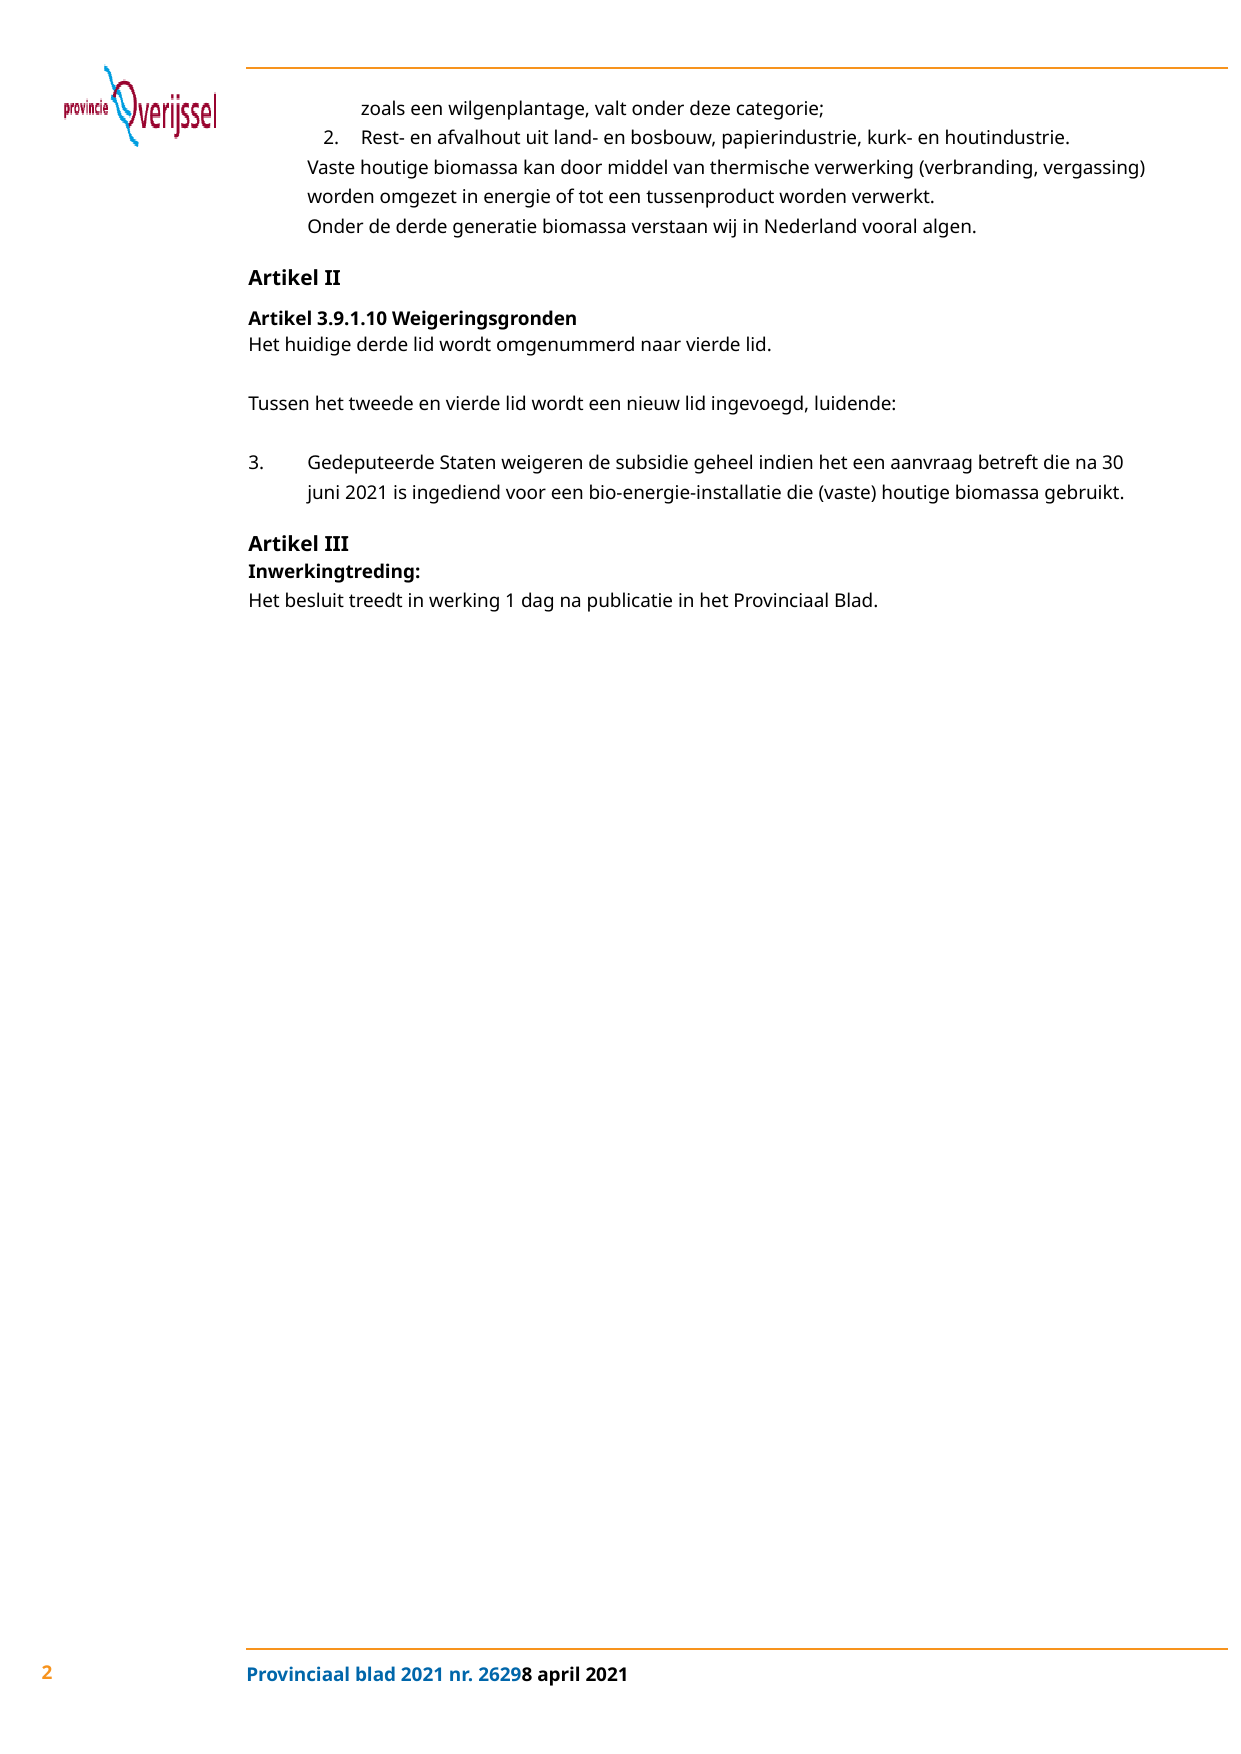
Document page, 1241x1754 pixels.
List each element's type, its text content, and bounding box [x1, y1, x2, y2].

text Artikel 3.9.1.10 Weigeringsgronden [248, 306, 1152, 331]
text Inwerkingtreding: [248, 558, 1152, 584]
list zoals een wilgenplantage, valt onder deze categorie; [323, 95, 1152, 121]
list Vaste houtige biomassa kan door middel van thermische verwerking (verbranding, vergassing) worden omgezet in energie of tot een tussenproduct worden verwerkt. [248, 154, 1152, 209]
text Artikel III [248, 529, 1152, 558]
text Het besluit treedt in werking 1 dag na publicatie in het Provinciaal Blad. [248, 588, 1152, 613]
list Onder de derde generatie biomassa verstaan wij in Nederland vooral algen. [248, 213, 1152, 239]
text Artikel II [248, 263, 1152, 292]
list Rest- en afvalhout uit land- en bosbouw, papierindustrie, kurk- en houtindustrie. [323, 124, 1152, 150]
text Het huidige derde lid wordt omgenummerd naar vierde lid. [248, 331, 1152, 357]
picture [41, 47, 231, 172]
text Tussen het tweede en vierde lid wordt een nieuw lid ingevoegd, luidende: [248, 390, 1152, 416]
list Gedeputeerde Staten weigeren de subsidie geheel indien het een aanvraag betreft die na 30 juni 2021 is ingediend voor een bio-energie-installatie die (vaste) houtige biomassa gebruikt. [248, 449, 1152, 505]
